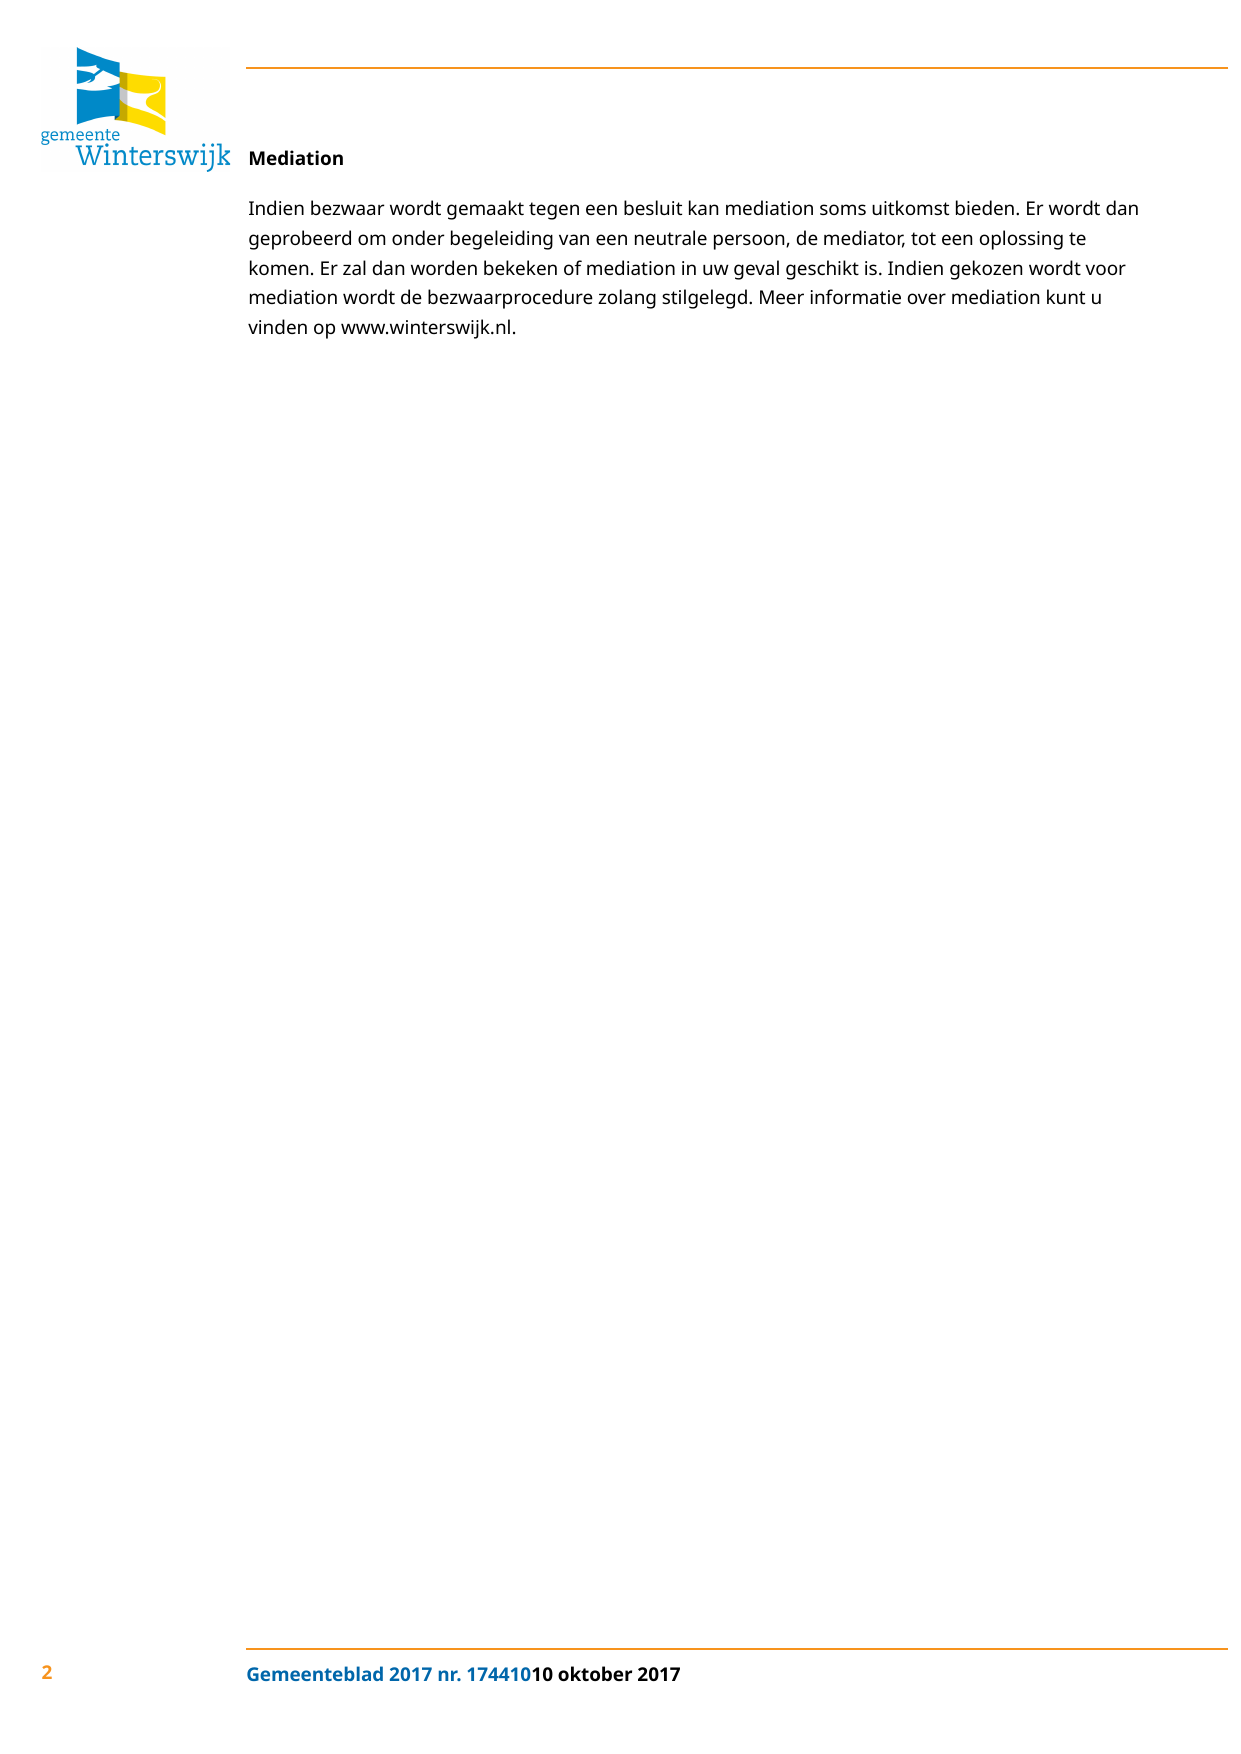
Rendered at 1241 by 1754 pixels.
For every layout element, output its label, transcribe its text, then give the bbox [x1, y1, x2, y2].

text Mediation [248, 145, 1152, 171]
picture [41, 47, 231, 172]
picture [225, 153, 231, 162]
text Indien bezwaar wordt gemaakt tegen een besluit kan mediation soms uitkomst bieden. Er wordt dan geprobeerd om onder begeleiding van een neutrale persoon, de mediator, tot een oplossing te komen. Er zal dan worden bekeken of mediation in uw geval geschikt is. Indien gekozen wordt voor mediation wordt de bezwaarprocedure zolang stilgelegd. Meer informatie over mediation kunt u vinden op www.winterswijk.nl. [248, 196, 1152, 340]
